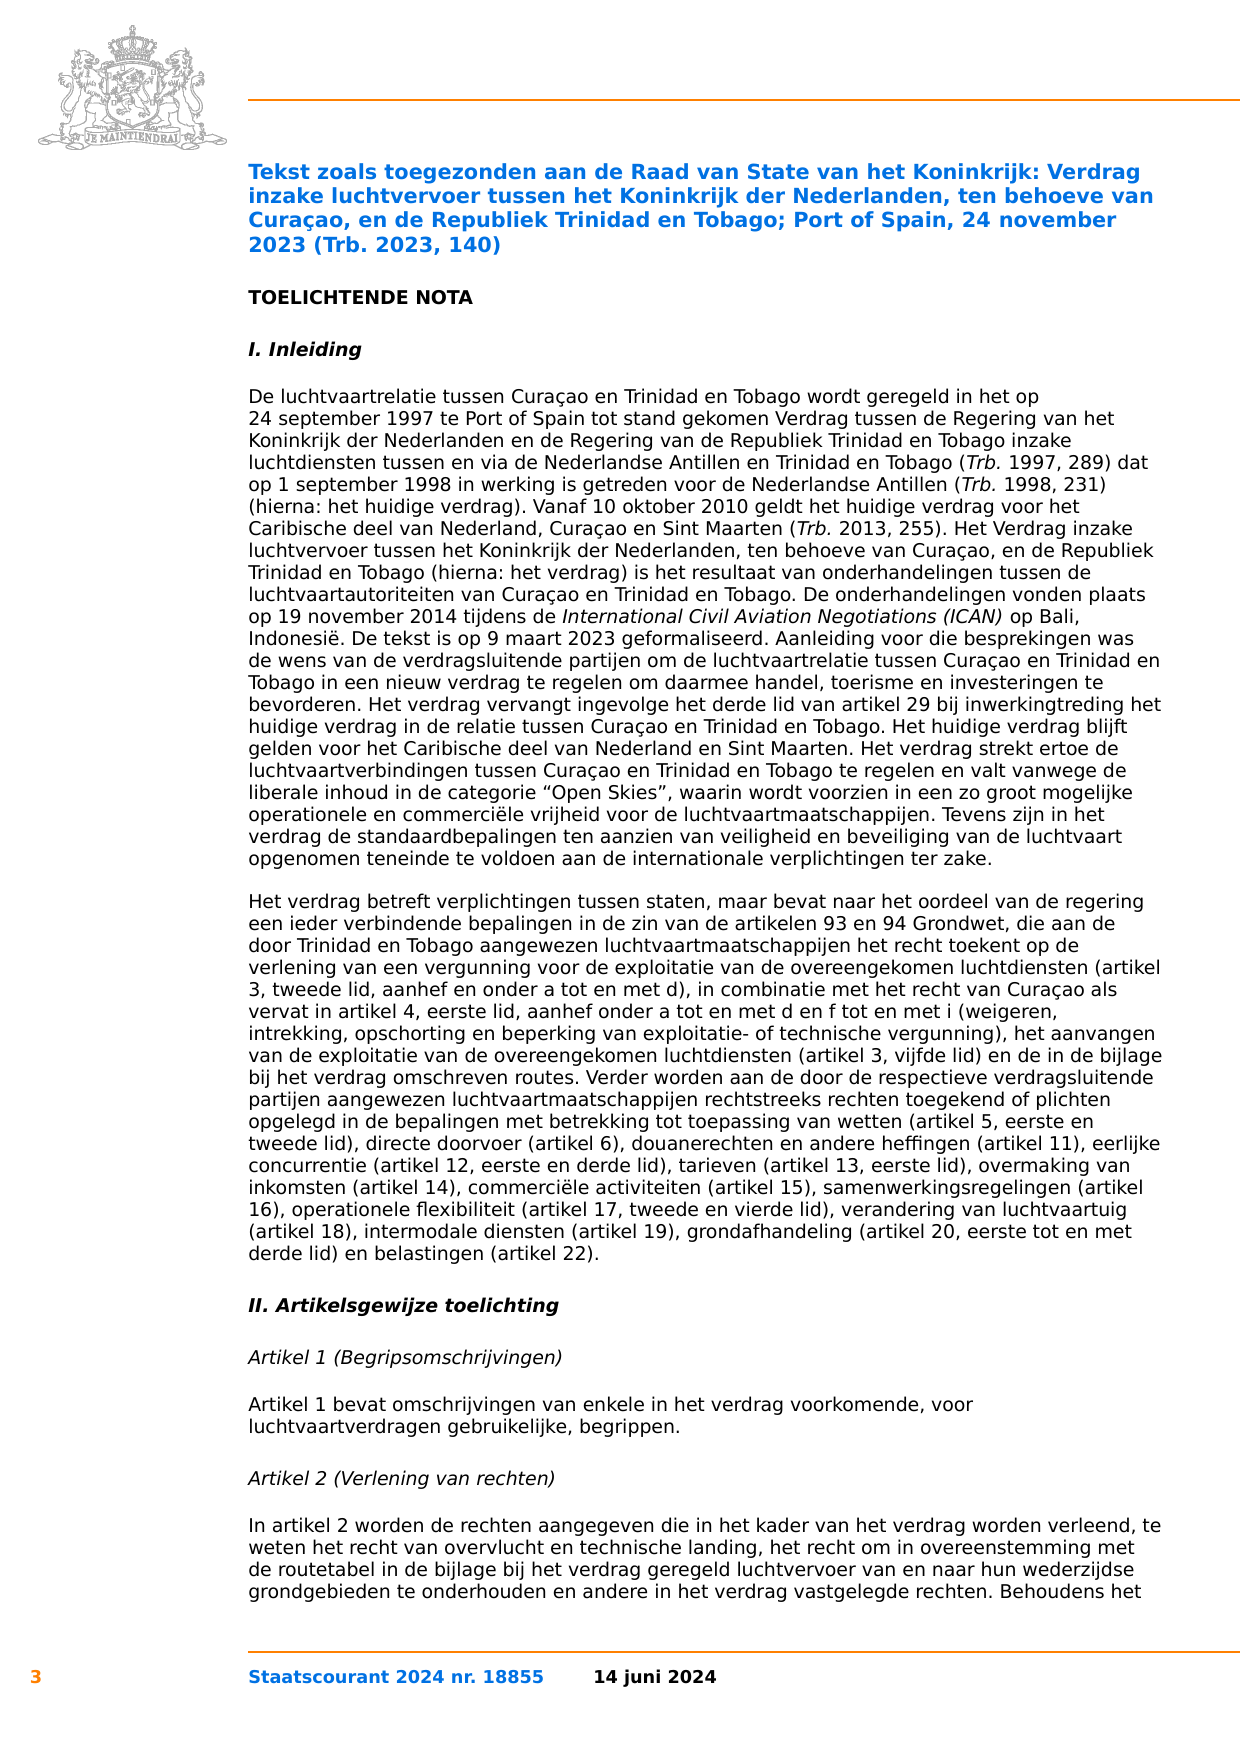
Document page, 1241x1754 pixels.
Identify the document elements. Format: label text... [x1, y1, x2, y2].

subtitle Tekst zoals toegezonden aan de Raad van State van het Koninkrijk: Verdrag inzake luchtvervoer tussen het Koninkrijk der Nederlanden, ten behoeve van Curaçao, en de Republiek Trinidad en Tobago; Port of Spain, 24 november 2023 (Trb. 2023, 140) [248, 160, 1163, 257]
text Het verdrag betreft verplichtingen tussen staten, maar bevat naar het oordeel van de regering een ieder verbindende bepalingen in de zin van de artikelen 93 en 94 Grondwet, die aan de door Trinidad en Tobago aangewezen luchtvaartmaatschappijen het recht toekent op de verlening van een vergunning voor de exploitatie van de overeengekomen luchtdiensten (artikel 3, tweede lid, aanhef en onder a tot en met d), in combinatie met het recht van Curaçao als vervat in artikel 4, eerste lid, aanhef onder a tot en met d en f tot en met i (weigeren, intrekking, opschorting en beperking van exploitatie- of technische vergunning), het aanvangen van de exploitatie van de overeengekomen luchtdiensten (artikel 3, vijfde lid) en de in de bijlage bij het verdrag omschreven routes. Verder worden aan de door de respectieve verdragsluitende partijen aangewezen luchtvaartmaatschappijen rechtstreeks rechten toegekend of plichten opgelegd in de bepalingen met betrekking tot toepassing van wetten (artikel 5, eerste en tweede lid), directe doorvoer (artikel 6), douanerechten en andere heffingen (artikel 11), eerlijke concurrentie (artikel 12, eerste en derde lid), tarieven (artikel 13, eerste lid), overmaking van inkomsten (artikel 14), commerciële activiteiten (artikel 15), samenwerkingsregelingen (artikel 16), operationele flexibiliteit (artikel 17, tweede en vierde lid), verandering van luchtvaartuig (artikel 18), intermodale diensten (artikel 19), grondafhandeling (artikel 20, eerste tot en met derde lid) en belastingen (artikel 22). [248, 891, 1163, 1265]
subtitle I. Inleiding [248, 339, 1163, 361]
subtitle Artikel 1 (Begripsomschrijvingen) [248, 1347, 1163, 1369]
text Artikel 1 bevat omschrijvingen van enkele in het verdrag voorkomende, voor luchtvaartverdragen gebruikelijke, begrippen. [248, 1394, 1163, 1438]
text De luchtvaartrelatie tussen Curaçao en Trinidad en Tobago wordt geregeld in het op 24 september 1997 te Port of Spain tot stand gekomen Verdrag tussen de Regering van het Koninkrijk der Nederlanden en de Regering van de Republiek Trinidad en Tobago inzake luchtdiensten tussen en via de Nederlandse Antillen en Trinidad en Tobago (Trb. 1997, 289) dat op 1 september 1998 in werking is getreden voor de Nederlandse Antillen (Trb. 1998, 231) (hierna: het huidige verdrag). Vanaf 10 oktober 2010 geldt het huidige verdrag voor het Caribische deel van Nederland, Curaçao en Sint Maarten (Trb. 2013, 255). Het Verdrag inzake luchtvervoer tussen het Koninkrijk der Nederlanden, ten behoeve van Curaçao, en de Republiek Trinidad en Tobago (hierna: het verdrag) is het resultaat van onderhandelingen tussen de luchtvaartautoriteiten van Curaçao en Trinidad en Tobago. De onderhandelingen vonden plaats op 19 november 2014 tijdens de International Civil Aviation Negotiations (ICAN) op Bali, Indonesië. De tekst is op 9 maart 2023 geformaliseerd. Aanleiding voor die besprekingen was de wens van de verdragsluitende partijen om de luchtvaartrelatie tussen Curaçao en Trinidad en Tobago in een nieuw verdrag te regelen om daarmee handel, toerisme en investeringen te bevorderen. Het verdrag vervangt ingevolge het derde lid van artikel 29 bij inwerkingtreding het huidige verdrag in de relatie tussen Curaçao en Trinidad en Tobago. Het huidige verdrag blijft gelden voor het Caribische deel van Nederland en Sint Maarten. Het verdrag strekt ertoe de luchtvaartverbindingen tussen Curaçao en Trinidad en Tobago te regelen en valt vanwege de liberale inhoud in de categorie “Open Skies”, waarin wordt voorzien in een zo groot mogelijke operationele en commerciële vrijheid voor de luchtvaartmaatschappijen. Tevens zijn in het verdrag de standaardbepalingen ten aanzien van veiligheid en beveiliging van de luchtvaart opgenomen teneinde te voldoen aan de internationale verplichtingen ter zake. [248, 386, 1163, 869]
subtitle II. Artikelsgewijze toelichting [248, 1295, 1163, 1317]
subtitle TOELICHTENDE NOTA [248, 287, 1163, 309]
subtitle Artikel 2 (Verlening van rechten) [248, 1468, 1163, 1490]
picture [38, 25, 227, 150]
text In artikel 2 worden de rechten aangegeven die in het kader van het verdrag worden verleend, te weten het recht van overvlucht en technische landing, het recht om in overeenstemming met de routetabel in de bijlage bij het verdrag geregeld luchtvervoer van en naar hun wederzijdse grondgebieden te onderhouden en andere in het verdrag vastgelegde rechten. Behoudens het [248, 1515, 1163, 1603]
